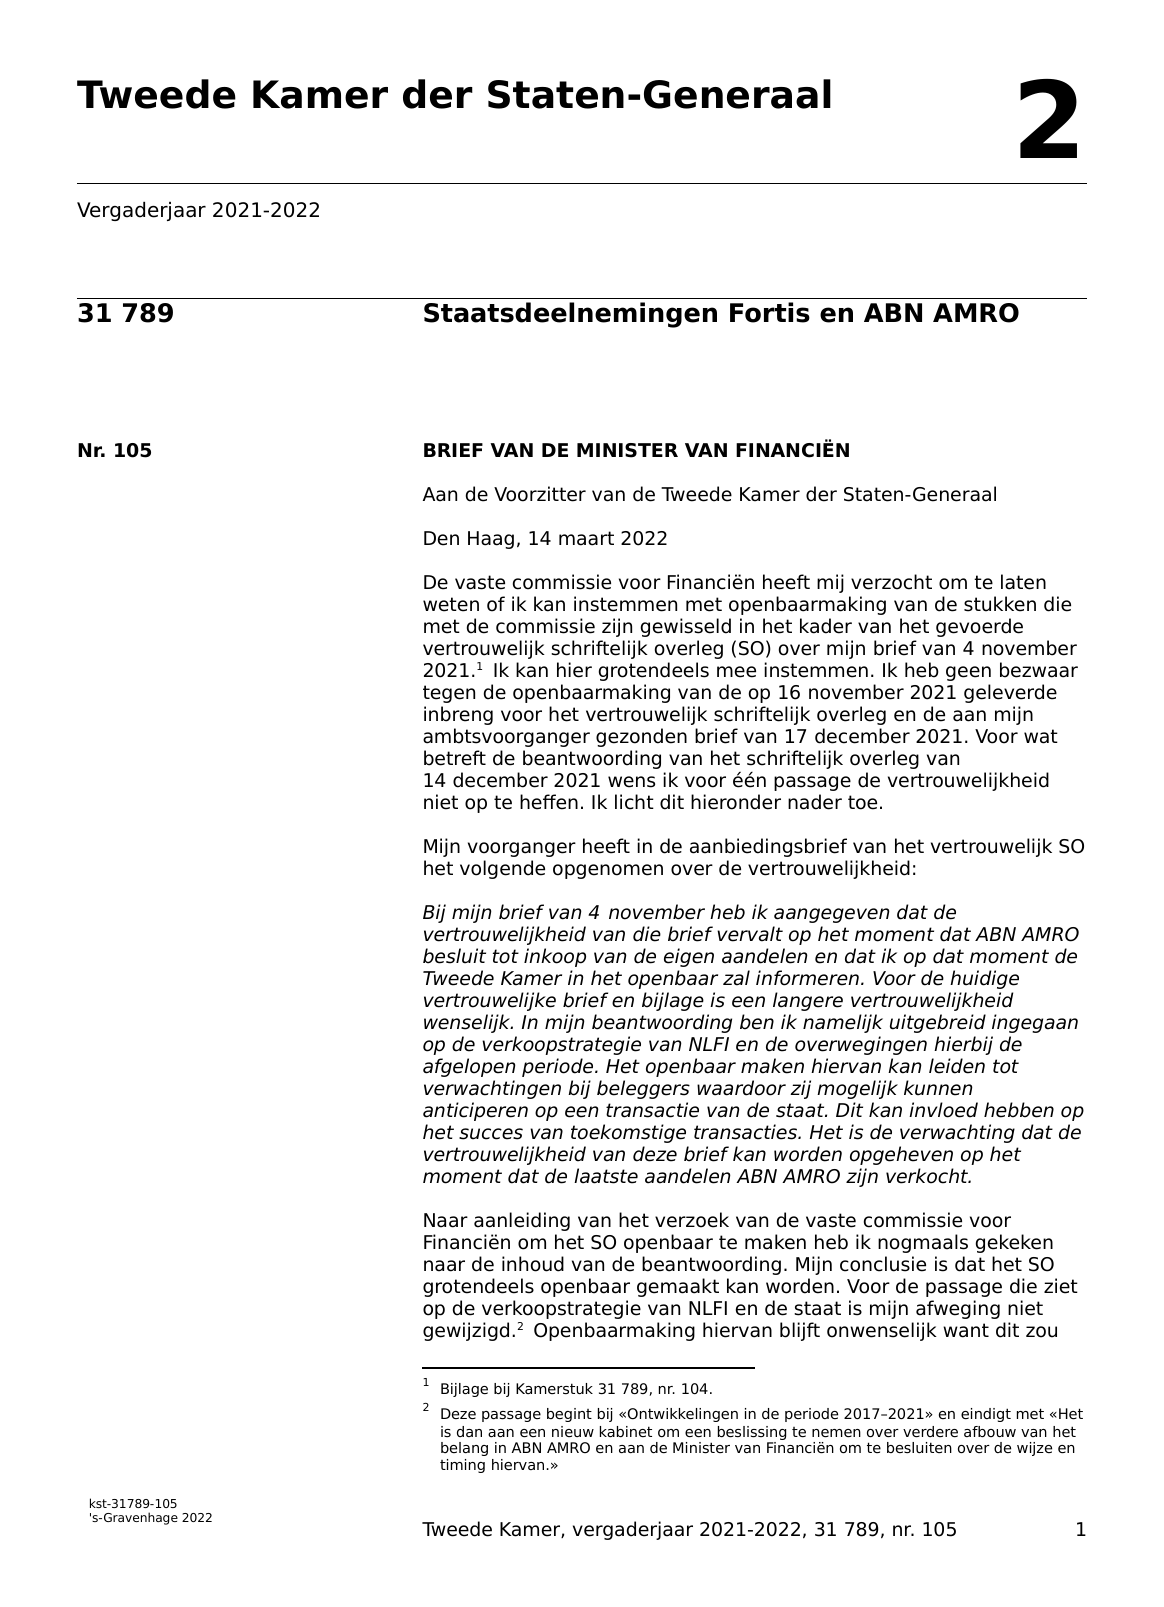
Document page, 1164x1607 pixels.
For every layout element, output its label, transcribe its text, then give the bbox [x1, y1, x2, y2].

text Naar aanleiding van het verzoek van de vaste commissie voor Financiën om het SO openbaar te maken heb ik nogmaals gekeken naar de inhoud van de beantwoording. Mijn conclusie is dat het SO grotendeels openbaar gemaakt kan worden. Voor de passage die ziet op de verkoopstrategie van NLFI en de staat is mijn afweging niet gewijzigd. Openbaarmaking hiervan blijft onwenselijk want dit zou [422, 1210, 1087, 1342]
text De vaste commissie voor Financiën heeft mij verzocht om te laten weten of ik kan instemmen met openbaarmaking van de stukken die met de commissie zijn gewisseld in het kader van het gevoerde vertrouwelijk schriftelijk overleg (SO) over mijn brief van 4 november 2021. Ik kan hier grotendeels mee instemmen. Ik heb geen bezwaar tegen de openbaarmaking van de op 16 november 2021 geleverde inbreng voor het vertrouwelijk schriftelijk overleg en de aan mijn ambtsvoorganger gezonden brief van 17 december 2021. Voor wat betreft de beantwoording van het schriftelijk overleg van 14 december 2021 wens ik voor één passage de vertrouwelijkheid niet op te heffen. Ik licht dit hieronder nader toe. [422, 572, 1087, 814]
text Den Haag, 14 maart 2022 [422, 528, 1087, 550]
text Mijn voorganger heeft in de aanbiedingsbrief van het vertrouwelijk SO het volgende opgenomen over de vertrouwelijkheid: [422, 836, 1087, 880]
text kst-31789-105 [88, 1497, 323, 1511]
subtitle Nr. 105 BRIEF VAN DE MINISTER VAN FINANCIËN [77, 440, 1087, 462]
table_header Tweede Kamer der Staten-Generaal [77, 59, 886, 183]
subtitle 31 789 Staatsdeelnemingen Fortis en ABN AMRO [77, 299, 1087, 329]
table_cell Vergaderjaar 2021-2022 [77, 184, 1087, 298]
text Bijlage bij Kamerstuk 31 789, nr. 104. [422, 1377, 1087, 1399]
text Deze passage begint bij «Ontwikkelingen in de periode 2017–2021» en eindigt met «Het is dan aan een nieuw kabinet om een beslissing te nemen over verdere afbouw van het belang in ABN AMRO en aan de Minister van Financiën om te besluiten over de wijze en timing hiervan.» [422, 1402, 1087, 1474]
table_header 2 [886, 59, 1087, 183]
text Aan de Voorzitter van de Tweede Kamer der Staten-Generaal [422, 484, 1087, 506]
text Bij mijn brief van 4 november heb ik aangegeven dat de vertrouwelijkheid van die brief vervalt op het moment dat ABN AMRO besluit tot inkoop van de eigen aandelen en dat ik op dat moment de Tweede Kamer in het openbaar zal informeren. Voor de huidige vertrouwelijke brief en bijlage is een langere vertrouwelijkheid wenselijk. In mijn beantwoording ben ik namelijk uitgebreid ingegaan op de verkoopstrategie van NLFI en de overwegingen hierbij de afgelopen periode. Het openbaar maken hiervan kan leiden tot verwachtingen bij beleggers waardoor zij mogelijk kunnen anticiperen op een transactie van de staat. Dit kan invloed hebben op het succes van toekomstige transacties. Het is de verwachting dat de vertrouwelijkheid van deze brief kan worden opgeheven op het moment dat de laatste aandelen ABN AMRO zijn verkocht. [422, 902, 1087, 1188]
text 's-Gravenhage 2022 [88, 1511, 323, 1525]
